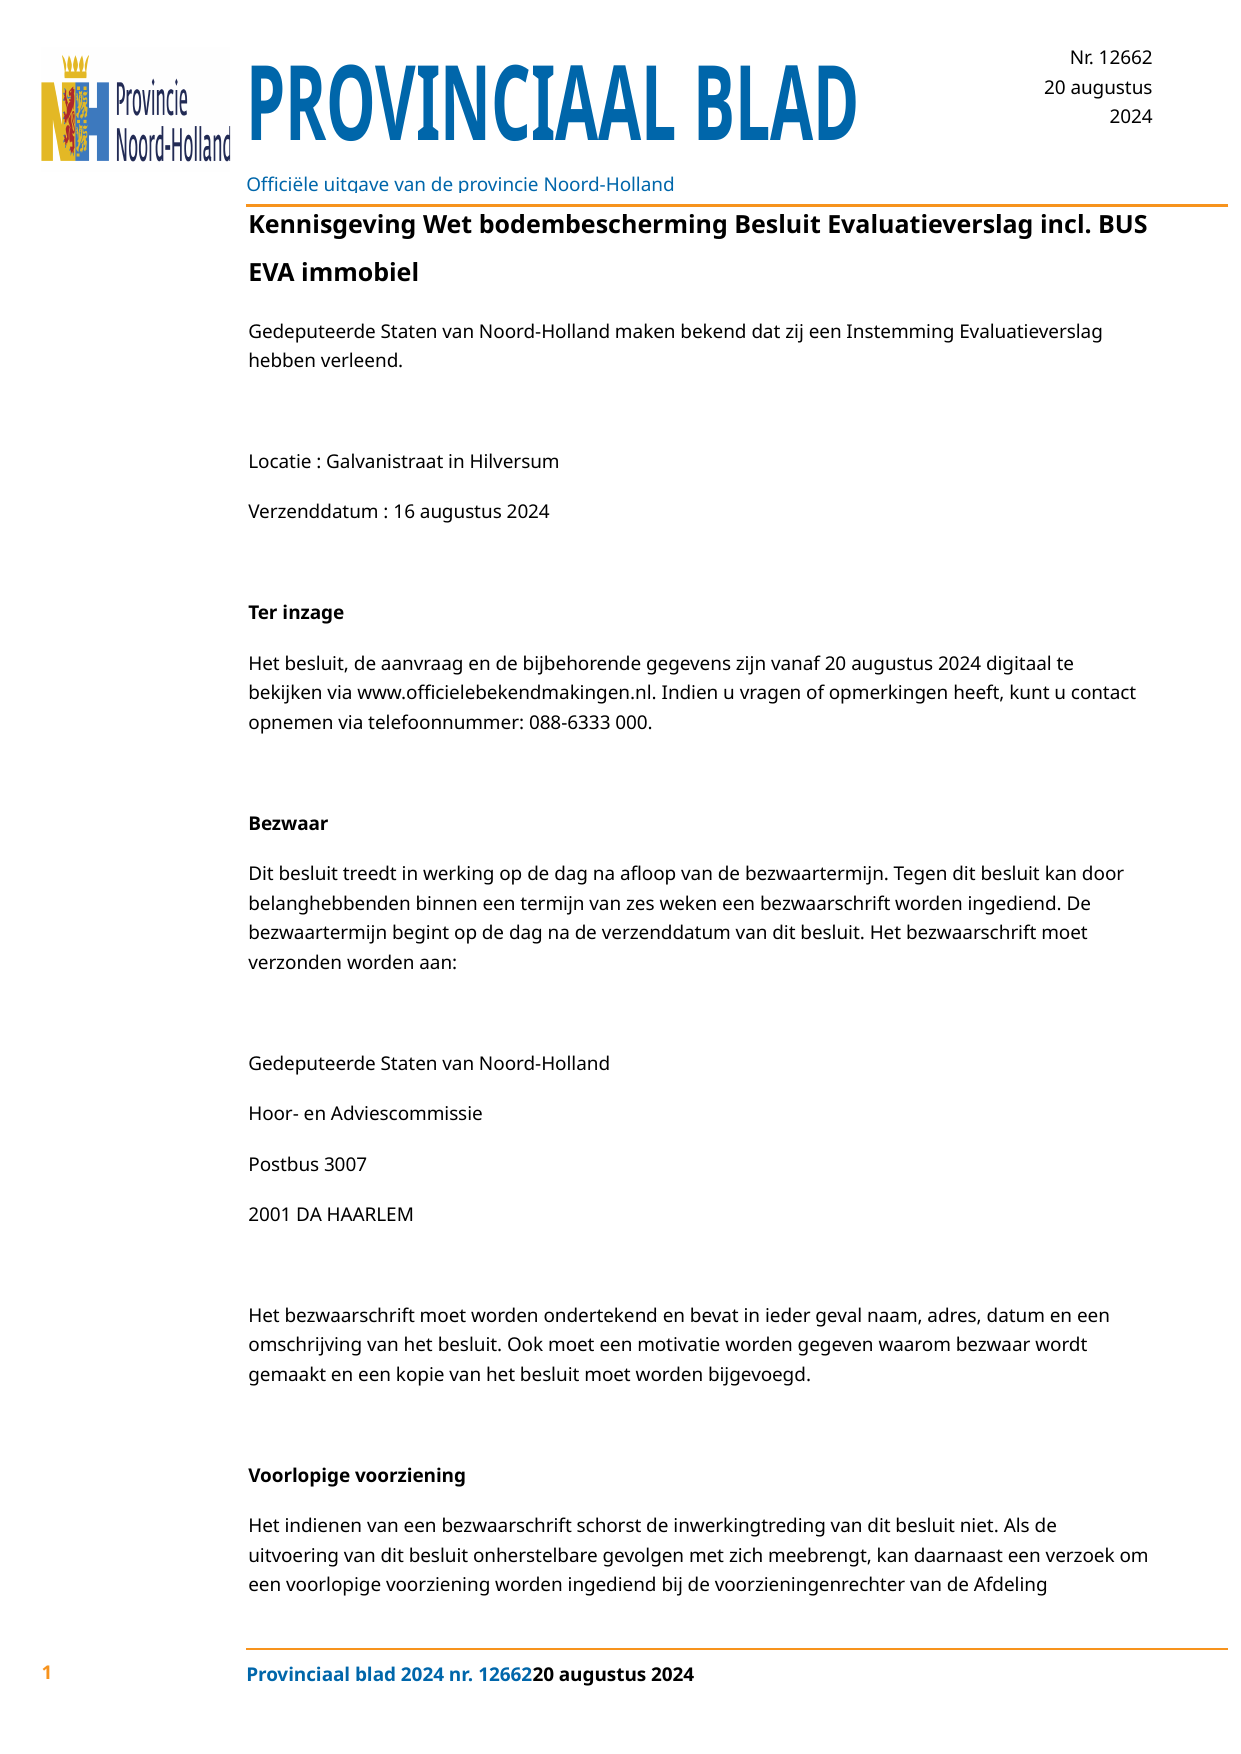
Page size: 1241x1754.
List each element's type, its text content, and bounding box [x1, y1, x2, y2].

text Het indienen van een bezwaarschrift schorst de inwerkingtreding van dit besluit niet. Als de uitvoering van dit besluit onherstelbare gevolgen met zich meebrengt, kan daarnaast een verzoek om een voorlopige voorziening worden ingediend bij de voorzieningenrechter van de Afdeling [248, 1512, 1152, 1597]
text Gedeputeerde Staten van Noord-Holland [248, 1050, 1152, 1076]
text Gedeputeerde Staten van Noord-Holland maken bekend dat zij een Instemming Evaluatieverslag hebben verleend. [248, 318, 1152, 373]
text Het besluit, de aanvraag en de bijbehorende gegevens zijn vanaf 20 augustus 2024 digitaal te bekijken via www.officielebekendmakingen.nl. Indien u vragen of opmerkingen heeft, kunt u contact opnemen via telefoonnummer: 088-6333 000. [248, 650, 1152, 735]
text Hoor- en Adviescommissie [248, 1100, 1152, 1126]
text Ter inzage [248, 599, 1152, 625]
text 2001 DA HAARLEM [248, 1201, 1152, 1227]
text Postbus 3007 [248, 1151, 1152, 1177]
text Locatie : Galvanistraat in Hilversum [248, 448, 1152, 474]
text Dit besluit treedt in werking op de dag na afloop van de bezwaartermijn. Tegen dit besluit kan door belanghebbenden binnen een termijn van zes weken een bezwaarschrift worden ingediend. De bezwaartermijn begint op de dag na de verzenddatum van dit besluit. Het bezwaarschrift moet verzonden worden aan: [248, 860, 1152, 975]
text Voorlopige voorziening [248, 1462, 1152, 1488]
text Verzenddatum : 16 augustus 2024 [248, 499, 1152, 524]
text Het bezwaarschrift moet worden ondertekend en bevat in ieder geval naam, adres, datum en een omschrijving van het besluit. Ook moet een motivatie worden gegeven waarom bezwaar wordt gemaakt en een kopie van het besluit moet worden bijgevoegd. [248, 1302, 1152, 1387]
text Kennisgeving Wet bodembescherming Besluit Evaluatieverslag incl. BUS EVA immobiel [248, 207, 1152, 288]
text Bezwaar [248, 810, 1152, 836]
picture [41, 47, 231, 172]
